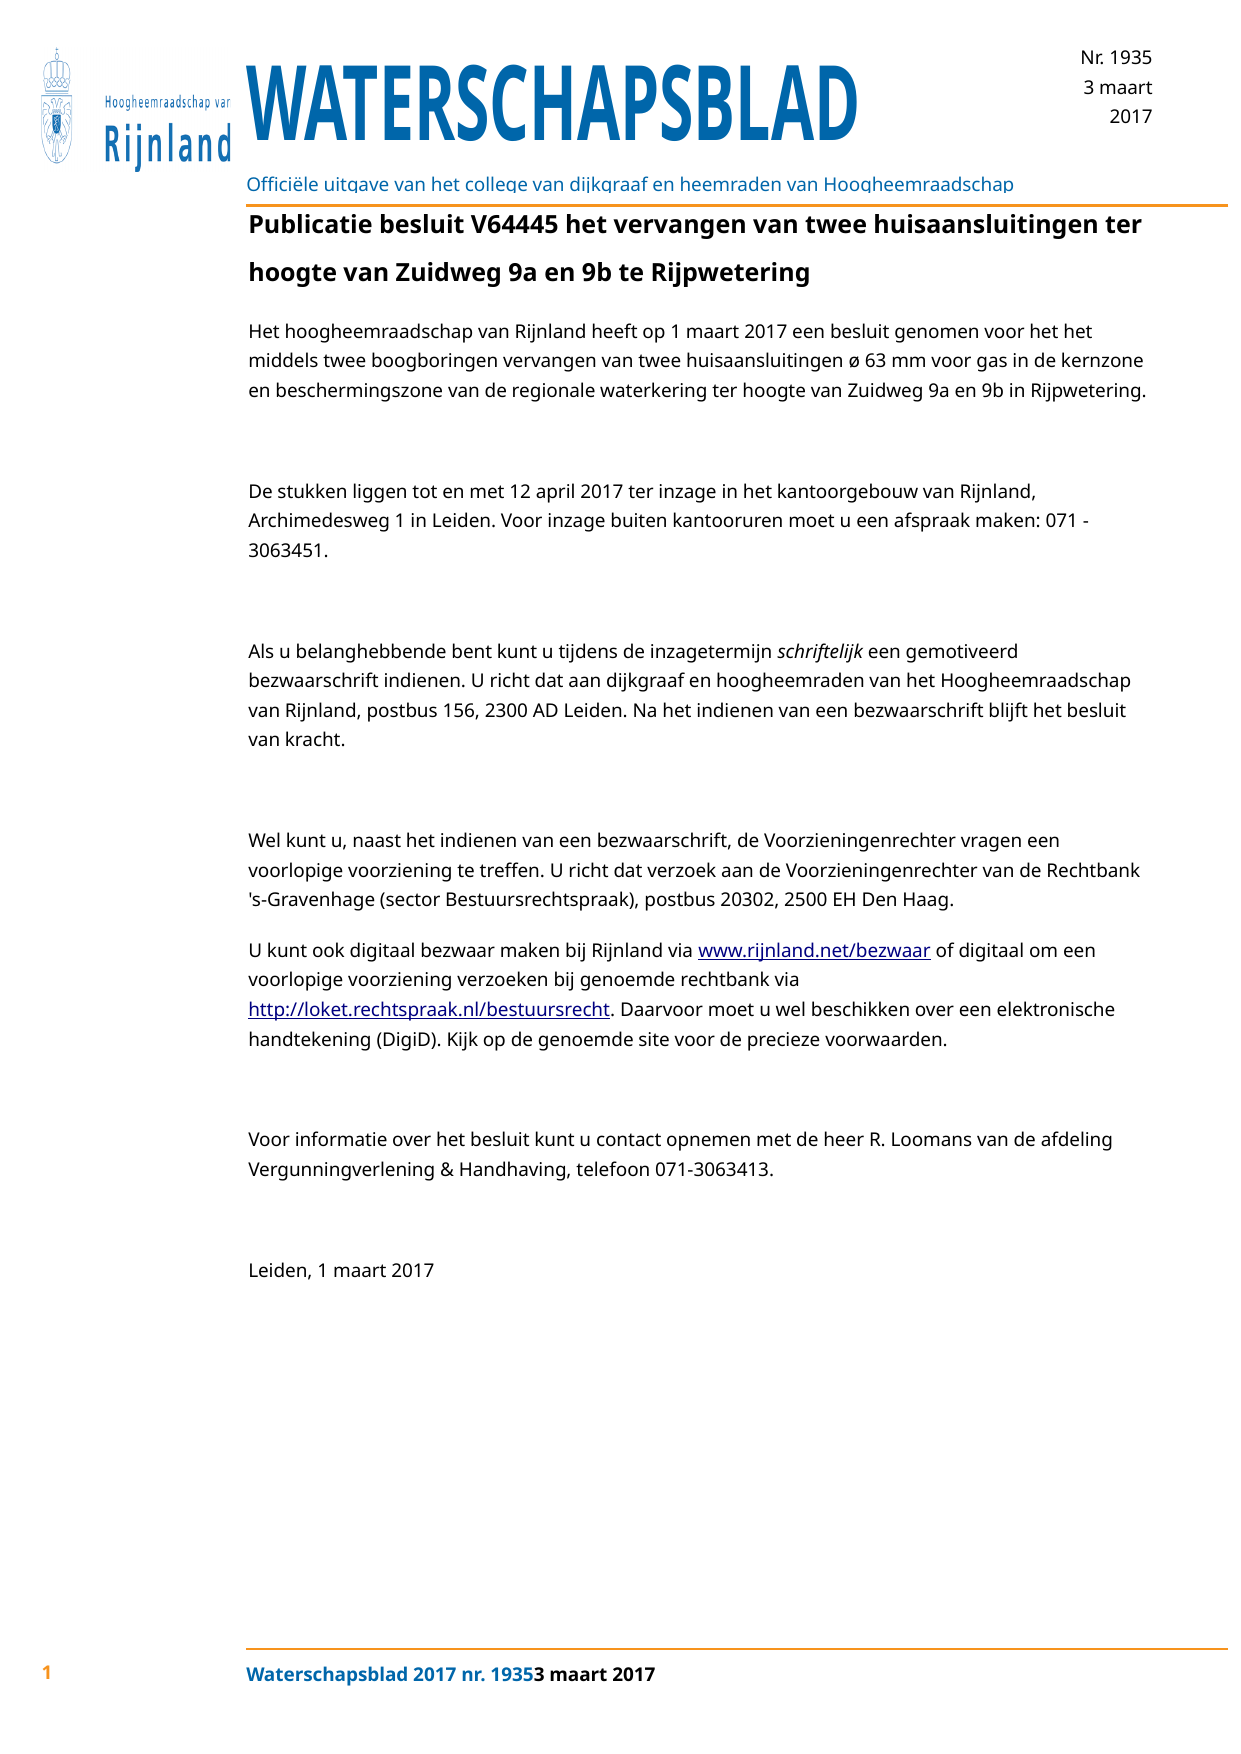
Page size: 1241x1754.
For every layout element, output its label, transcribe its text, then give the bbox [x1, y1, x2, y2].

picture [41, 47, 231, 172]
text Voor informatie over het besluit kunt u contact opnemen met de heer R. Loomans van de afdeling Vergunningverlening & Handhaving, telefoon 071-3063413. [248, 1127, 1152, 1182]
text Leiden, 1 maart 2017 [248, 1257, 1152, 1283]
text Wel kunt u, naast het indienen van een bezwaarschrift, de Voorzieningenrechter vragen een voorlopige voorziening te treffen. U richt dat verzoek aan de Voorzieningenrechter van de Rechtbank 's-Gravenhage (sector Bestuursrechtspraak), postbus 20302, 2500 EH Den Haag. [248, 827, 1152, 912]
text Het hoogheemraadschap van Rijnland heeft op 1 maart 2017 een besluit genomen voor het het middels twee boogboringen vervangen van twee huisaansluitingen ø 63 mm voor gas in de kernzone en beschermingszone van de regionale waterkering ter hoogte van Zuidweg 9a en 9b in Rijpwetering. [248, 318, 1152, 403]
text Publicatie besluit V64445 het vervangen van twee huisaansluitingen ter hoogte van Zuidweg 9a en 9b te Rijpwetering [248, 207, 1152, 288]
text U kunt ook digitaal bezwaar maken bij Rijnland via www.rijnland.net/bezwaar of digitaal om een voorlopige voorziening verzoeken bij genoemde rechtbank via http://loket.rechtspraak.nl/bestuursrecht. Daarvoor moet u wel beschikken over een elektronische handtekening (DigiD). Kijk op de genoemde site voor de precieze voorwaarden. [248, 937, 1152, 1052]
text De stukken liggen tot en met 12 april 2017 ter inzage in het kantoorgebouw van Rijnland, Archimedesweg 1 in Leiden. Voor inzage buiten kantooruren moet u een afspraak maken: 071 - 3063451. [248, 478, 1152, 563]
text Als u belanghebbende bent kunt u tijdens de inzagetermijn schriftelijk een gemotiveerd bezwaarschrift indienen. U richt dat aan dijkgraaf en hoogheemraden van het Hoogheemraadschap van Rijnland, postbus 156, 2300 AD Leiden. Na het indienen van een bezwaarschrift blijft het besluit van kracht. [248, 638, 1152, 752]
